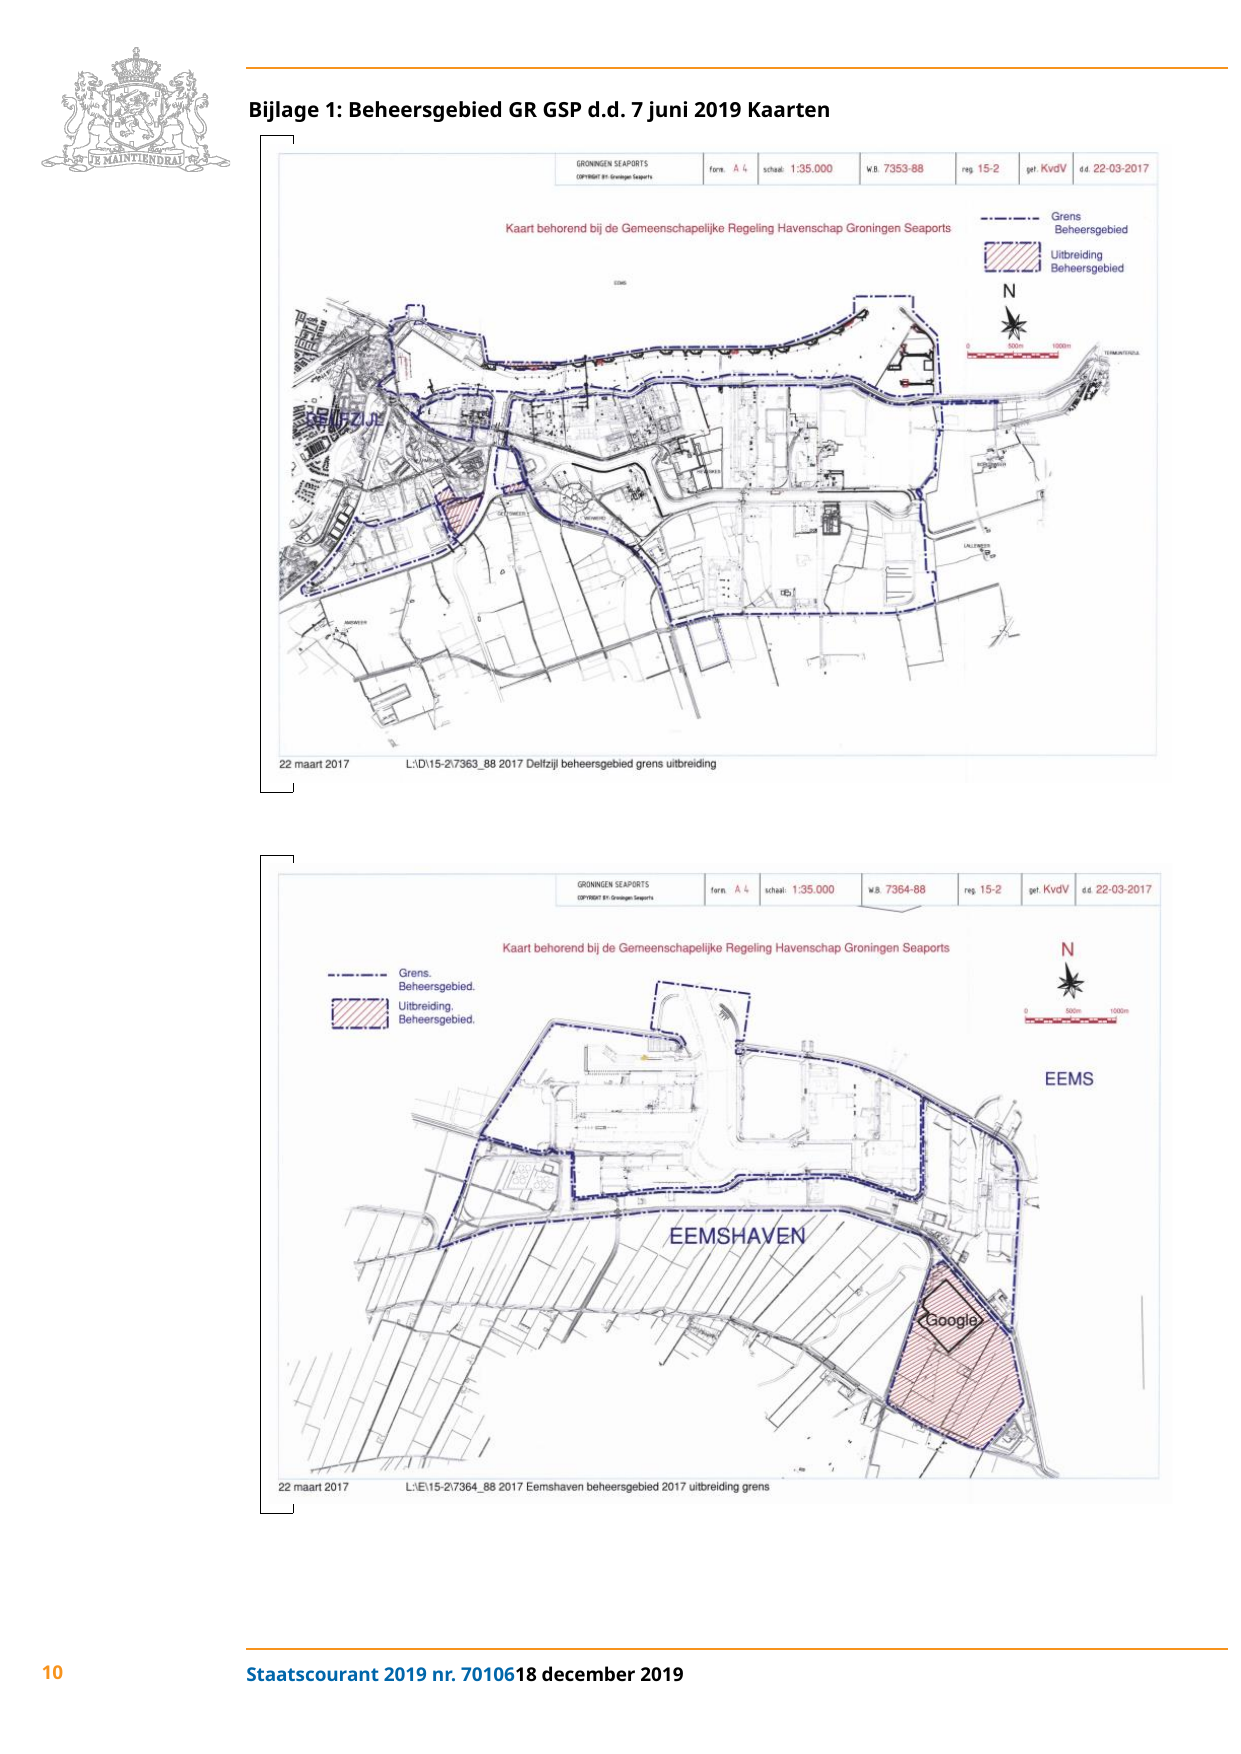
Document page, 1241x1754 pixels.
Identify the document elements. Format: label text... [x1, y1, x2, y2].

picture [41, 47, 231, 172]
picture [268, 144, 1173, 783]
text Bijlage 1: Beheersgebied GR GSP d.d. 7 juni 2019 Kaarten [248, 95, 1152, 123]
picture [268, 863, 1173, 1504]
